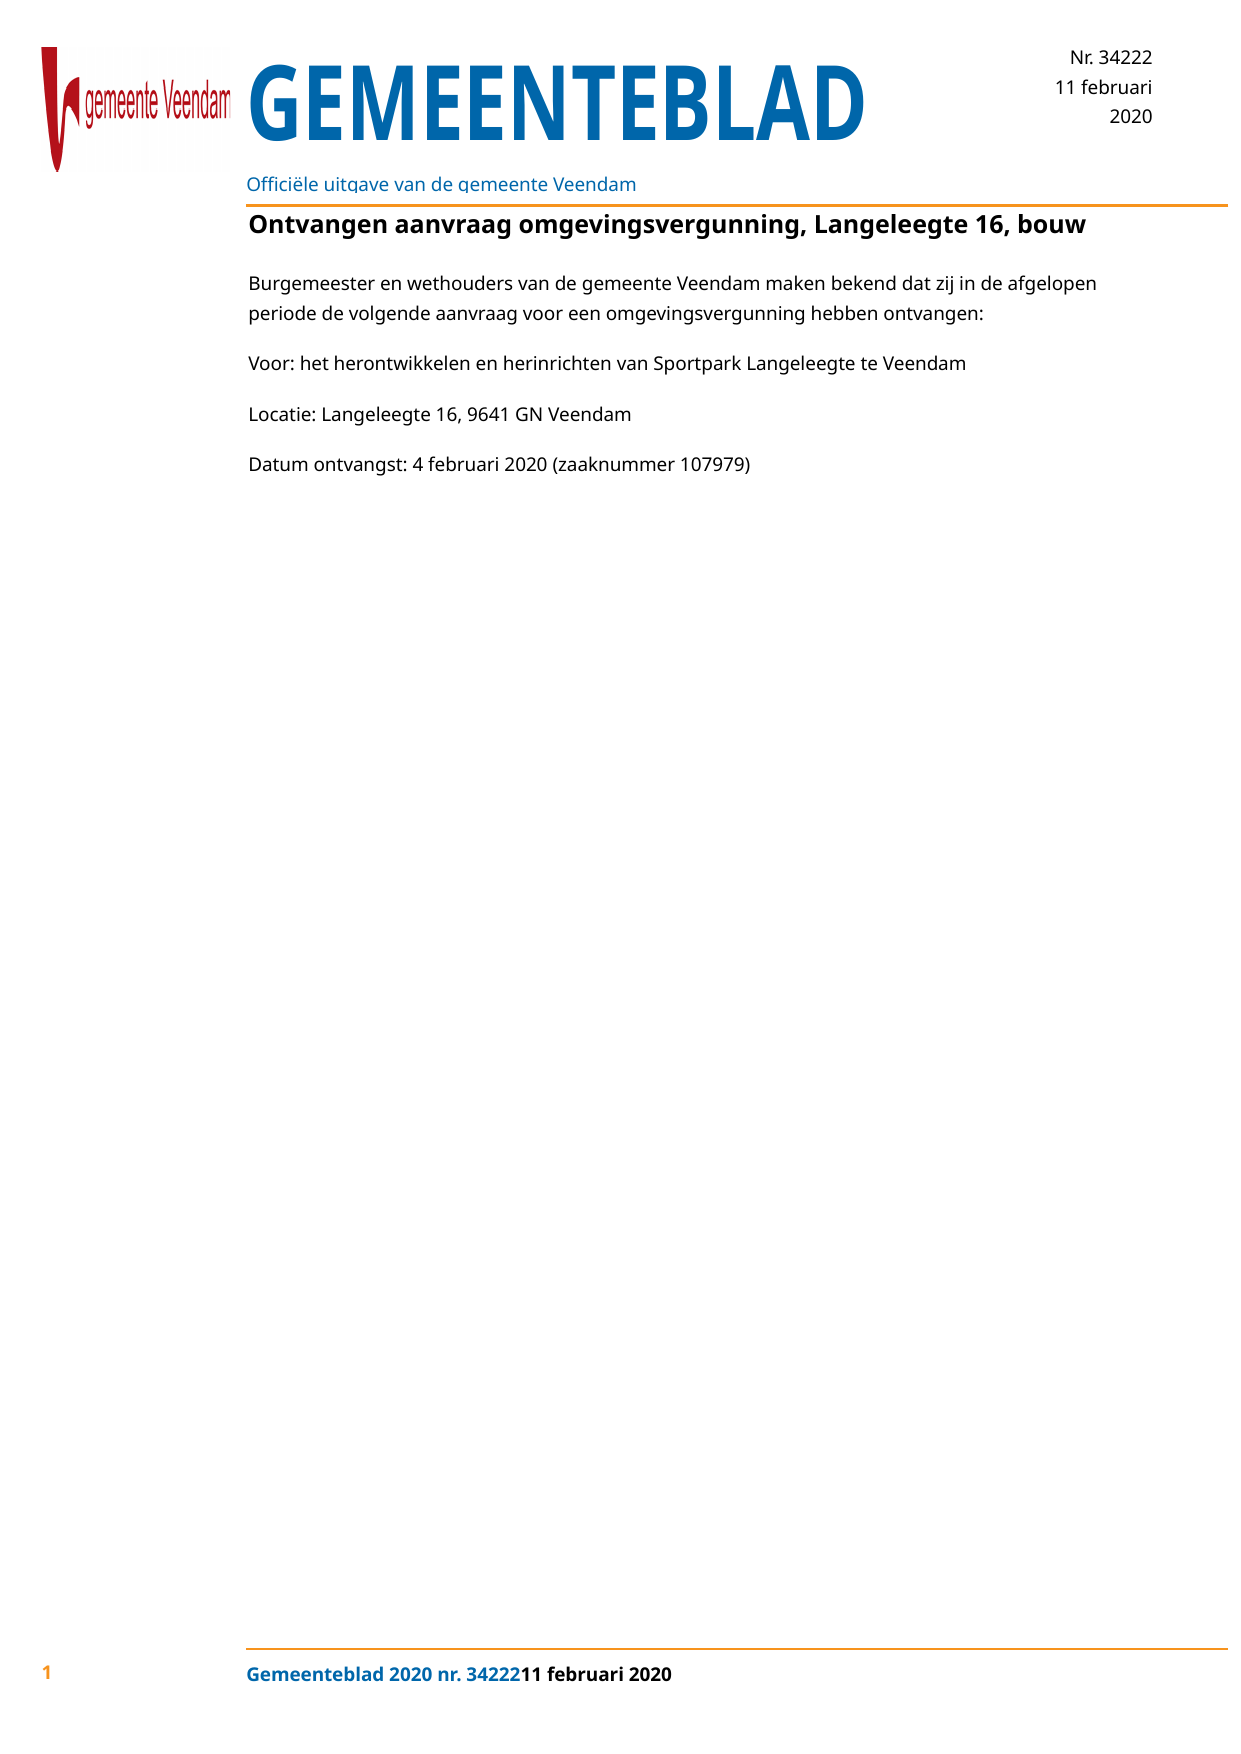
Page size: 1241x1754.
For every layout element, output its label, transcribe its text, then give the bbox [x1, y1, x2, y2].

text Locatie: Langeleegte 16, 9641 GN Veendam [248, 401, 1152, 426]
text Datum ontvangst: 4 februari 2020 (zaaknummer 107979) [248, 451, 1152, 477]
text Ontvangen aanvraag omgevingsvergunning, Langeleegte 16, bouw [248, 207, 1152, 241]
text Voor: het herontwikkelen en herinrichten van Sportpark Langeleegte te Veendam [248, 350, 1152, 376]
picture [41, 47, 231, 172]
text Burgemeester en wethouders van de gemeente Veendam maken bekend dat zij in de afgelopen periode de volgende aanvraag voor een omgevingsvergunning hebben ontvangen: [248, 270, 1152, 326]
